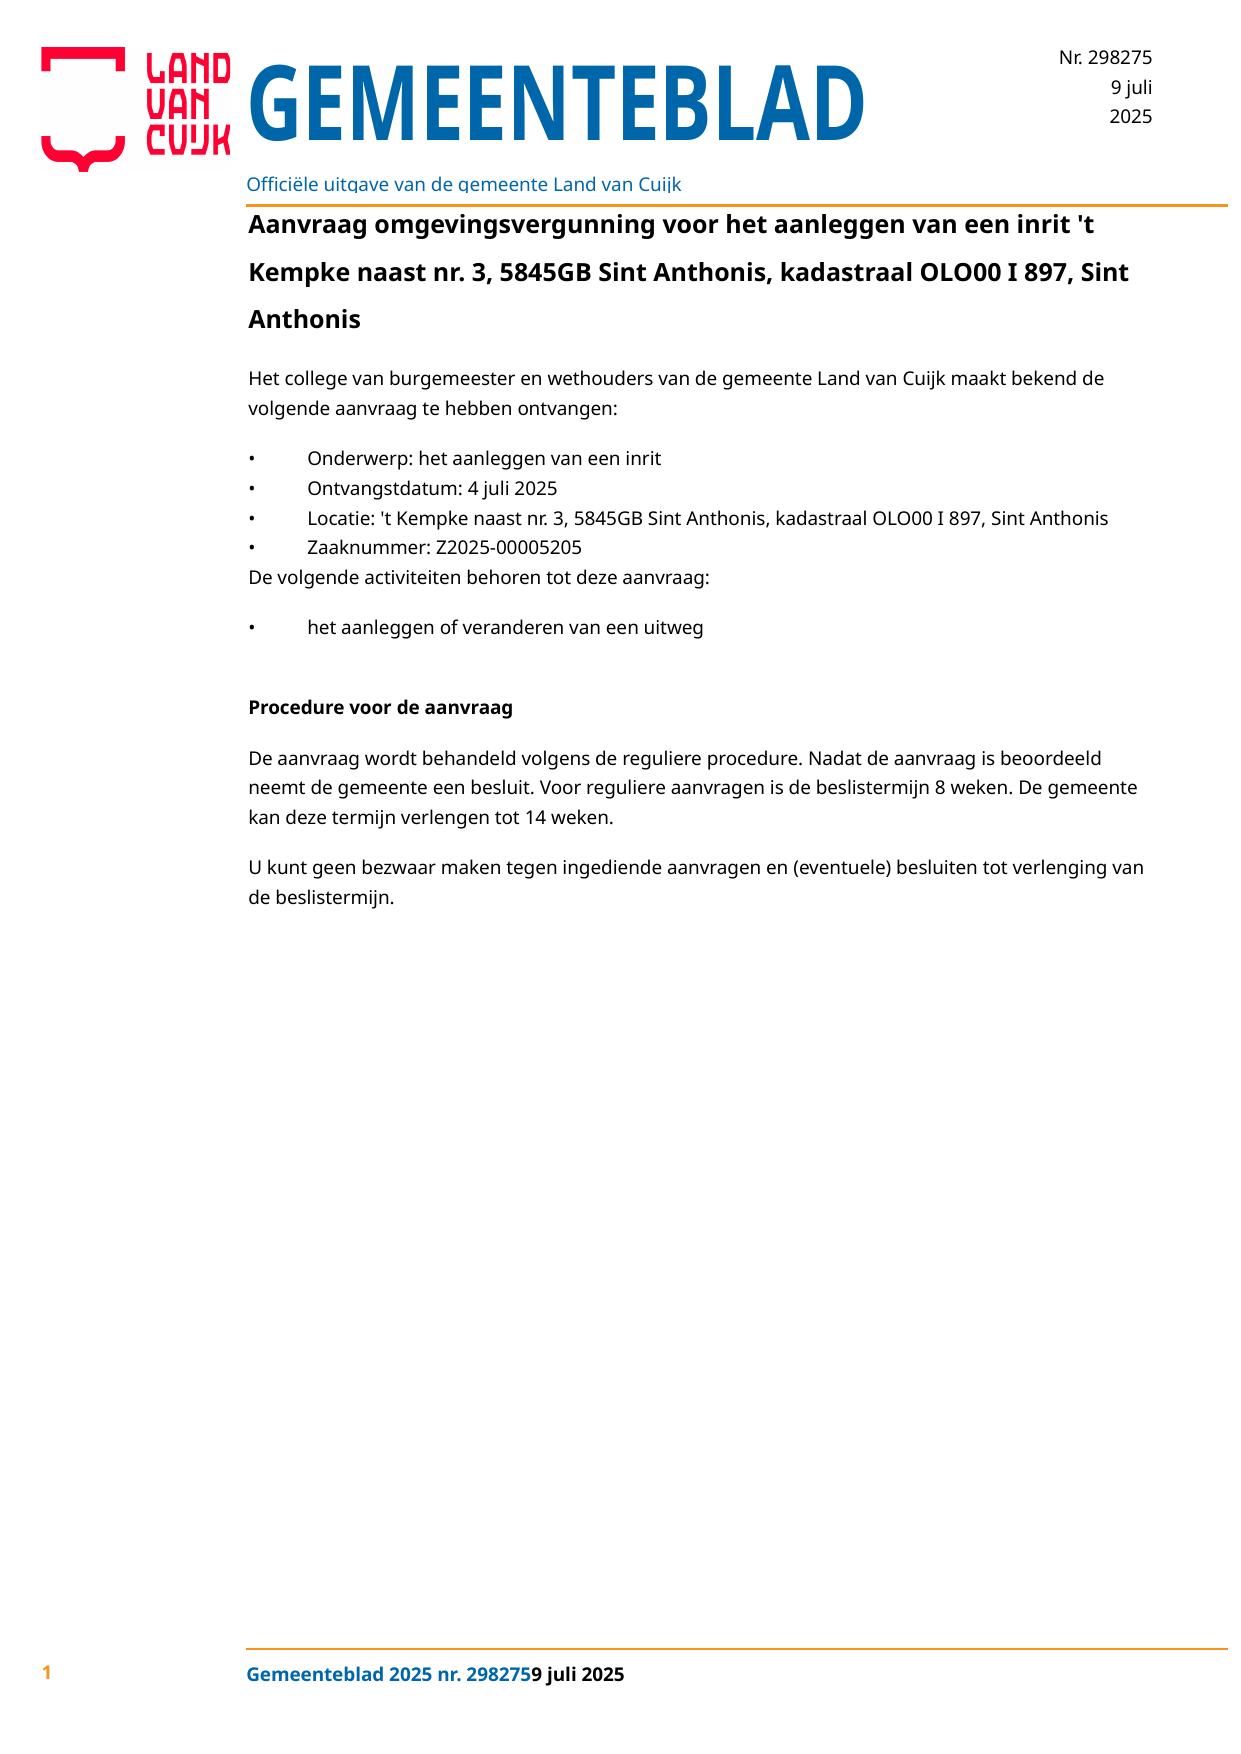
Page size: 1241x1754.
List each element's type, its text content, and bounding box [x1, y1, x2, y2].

list Ontvangstdatum: 4 juli 2025 [248, 475, 1152, 501]
picture [41, 47, 231, 172]
list Onderwerp: het aanleggen van een inrit [248, 446, 1152, 471]
text De aanvraag wordt behandeld volgens de reguliere procedure. Nadat de aanvraag is beoordeeld neemt de gemeente een besluit. Voor reguliere aanvragen is de beslistermijn 8 weken. De gemeente kan deze termijn verlengen tot 14 weken. [248, 745, 1152, 829]
list het aanleggen of veranderen van een uitweg [248, 614, 1152, 640]
text U kunt geen bezwaar maken tegen ingediende aanvragen en (eventuele) besluiten tot verlenging van de beslistermijn. [248, 854, 1152, 909]
text De volgende activiteiten behoren tot deze aanvraag: [248, 564, 1152, 589]
text Aanvraag omgevingsvergunning voor het aanleggen van een inrit 't Kempke naast nr. 3, 5845GB Sint Anthonis, kadastraal OLO00 I 897, Sint Anthonis [248, 207, 1152, 336]
text Het college van burgemeester en wethouders van de gemeente Land van Cuijk maakt bekend de volgende aanvraag te hebben ontvangen: [248, 366, 1152, 421]
text Procedure voor de aanvraag [248, 694, 1152, 720]
list Zaaknummer: Z2025-00005205 [248, 534, 1152, 560]
list Locatie: 't Kempke naast nr. 3, 5845GB Sint Anthonis, kadastraal OLO00 I 897, Sint Anthonis [248, 505, 1152, 530]
